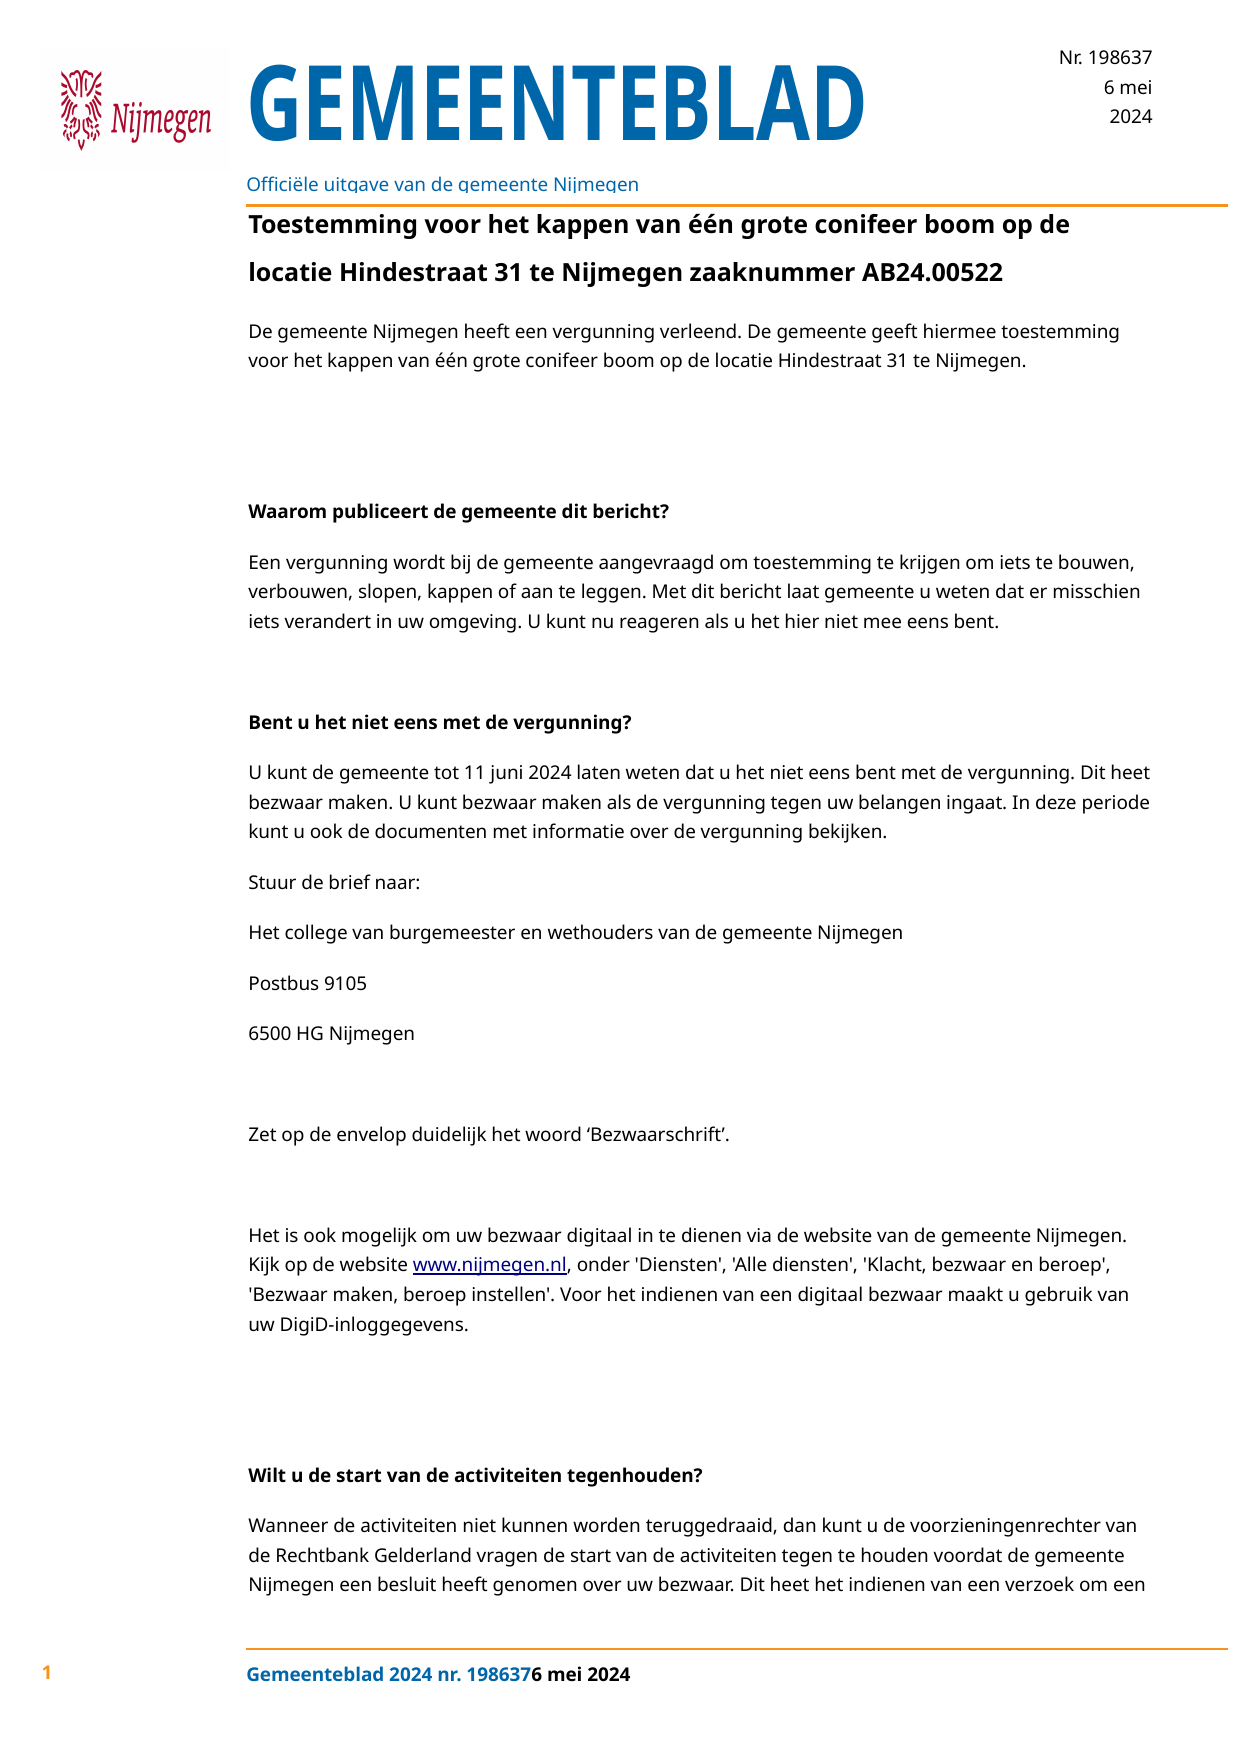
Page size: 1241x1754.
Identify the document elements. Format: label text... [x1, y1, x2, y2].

text Een vergunning wordt bij de gemeente aangevraagd om toestemming te krijgen om iets te bouwen, verbouwen, slopen, kappen of aan te leggen. Met dit bericht laat gemeente u weten dat er misschien iets verandert in uw omgeving. U kunt nu reageren als u het hier niet mee eens bent. [248, 549, 1152, 634]
text 6500 HG Nijmegen [248, 1020, 1152, 1046]
picture [41, 47, 231, 172]
text Stuur de brief naar: [248, 869, 1152, 895]
text Postbus 9105 [248, 970, 1152, 996]
text De gemeente Nijmegen heeft een vergunning verleend. De gemeente geeft hiermee toestemming voor het kappen van één grote conifeer boom op de locatie Hindestraat 31 te Nijmegen. [248, 318, 1152, 373]
text Het college van burgemeester en wethouders van de gemeente Nijmegen [248, 919, 1152, 945]
text Het is ook mogelijk om uw bezwaar digitaal in te dienen via de website van de gemeente Nijmegen. Kijk op de website www.nijmegen.nl, onder 'Diensten', 'Alle diensten', 'Klacht, bezwaar en beroep', 'Bezwaar maken, beroep instellen'. Voor het indienen van een digitaal bezwaar maakt u gebruik van uw DigiD-inloggegevens. [248, 1222, 1152, 1337]
text U kunt de gemeente tot 11 juni 2024 laten weten dat u het niet eens bent met de vergunning. Dit heet bezwaar maken. U kunt bezwaar maken als de vergunning tegen uw belangen ingaat. In deze periode kunt u ook de documenten met informatie over de vergunning bekijken. [248, 759, 1152, 844]
text Wilt u de start van de activiteiten tegenhouden? [248, 1462, 1152, 1488]
text Zet op de envelop duidelijk het woord ‘Bezwaarschrift’. [248, 1121, 1152, 1147]
text Wanneer de activiteiten niet kunnen worden teruggedraaid, dan kunt u de voorzieningenrechter van de Rechtbank Gelderland vragen de start van de activiteiten tegen te houden voordat de gemeente Nijmegen een besluit heeft genomen over uw bezwaar. Dit heet het indienen van een verzoek om een [248, 1512, 1152, 1597]
text Waarom publiceert de gemeente dit bericht? [248, 499, 1152, 524]
text Toestemming voor het kappen van één grote conifeer boom op de locatie Hindestraat 31 te Nijmegen zaaknummer AB24.00522 [248, 207, 1152, 288]
text Bent u het niet eens met de vergunning? [248, 709, 1152, 735]
